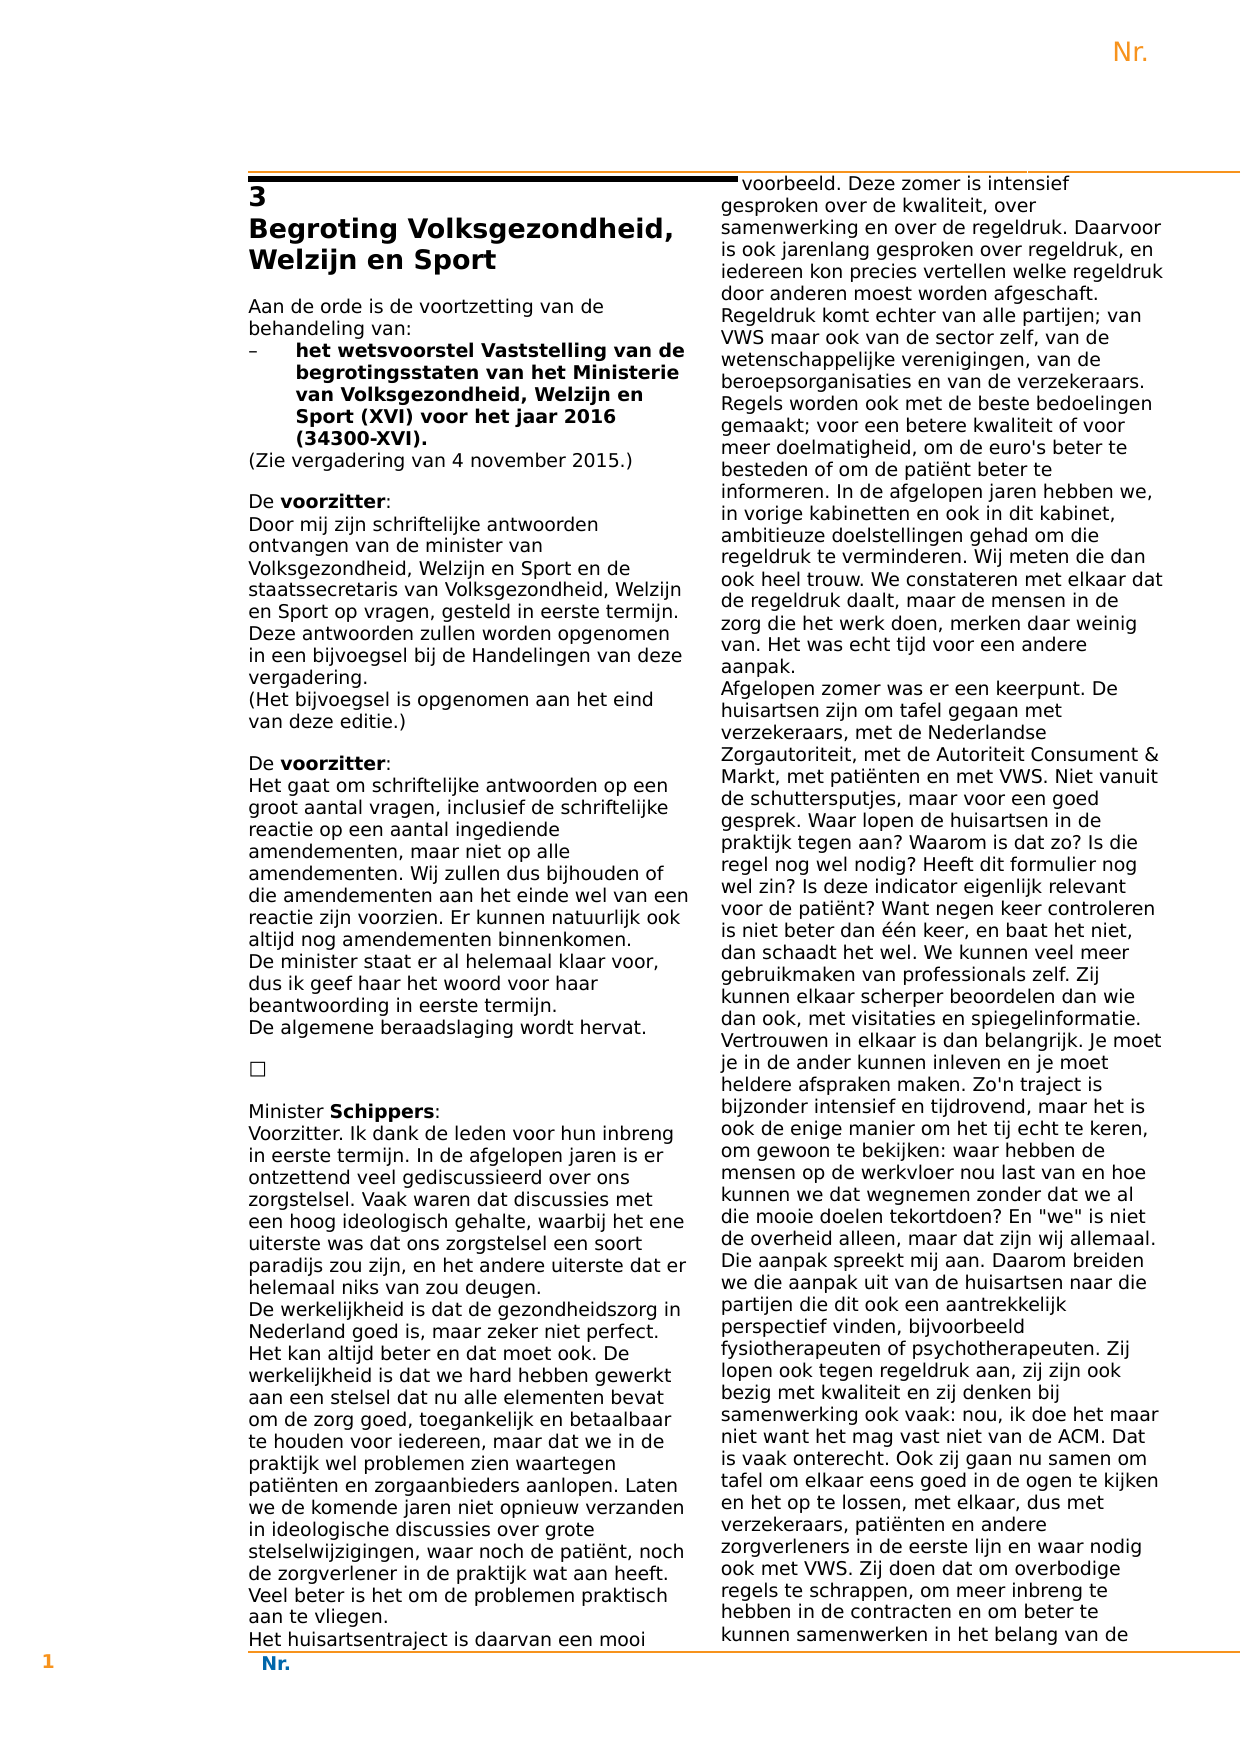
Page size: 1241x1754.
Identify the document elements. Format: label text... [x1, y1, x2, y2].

text Het gaat om schriftelijke antwoorden op een groot aantal vragen, inclusief de schriftelijke reactie op een aantal ingediende amendementen, maar niet op alle amendementen. Wij zullen dus bijhouden of die amendementen aan het einde wel van een reactie zijn voorzien. Er kunnen natuurlijk ook altijd nog amendementen binnenkomen. [248, 775, 691, 951]
text Afgelopen zomer was er een keerpunt. De huisartsen zijn om tafel gegaan met verzekeraars, met de Nederlandse Zorgautoriteit, met de Autoriteit Consument & Markt, met patiënten en met VWS. Niet vanuit de schuttersputjes, maar voor een goed gesprek. Waar lopen de huisartsen in de praktijk tegen aan? Waarom is dat zo? Is die regel nog wel nodig? Heeft dit formulier nog wel zin? Is deze indicator eigenlijk relevant voor de patiënt? Want negen keer controleren is niet beter dan één keer, en baat het niet, dan schaadt het wel. We kunnen veel meer gebruikmaken van professionals zelf. Zij kunnen elkaar scherper beoordelen dan wie dan ook, met visitaties en spiegelinformatie. Vertrouwen in elkaar is dan belangrijk. Je moet je in de ander kunnen inleven en je moet heldere afspraken maken. Zo'n traject is bijzonder intensief en tijdrovend, maar het is ook de enige manier om het tij echt te keren, om gewoon te bekijken: waar hebben de mensen op de werkvloer nou last van en hoe kunnen we dat wegnemen zonder dat we al die mooie doelen tekortdoen? En "we" is niet de overheid alleen, maar dat zijn wij allemaal. [721, 678, 1163, 1250]
text De voorzitter: [248, 491, 691, 513]
text (Zie vergadering van 4 november 2015.) [248, 449, 691, 471]
text (Het bijvoegsel is opgenomen aan het eind van deze editie.) [248, 689, 691, 733]
title 3 Begroting Volksgezondheid, Welzijn en Sport [248, 182, 691, 276]
list het wetsvoorstel Vaststelling van de begrotingsstaten van het Ministerie van Volksgezondheid, Welzijn en Sport (XVI) voor het jaar 2016 (34300-XVI). [248, 339, 691, 449]
text Aan de orde is de voortzetting van de behandeling van: [248, 296, 691, 339]
text De algemene beraadslaging wordt hervat. [248, 1017, 691, 1039]
text Door mij zijn schriftelijke antwoorden ontvangen van de minister van Volksgezondheid, Welzijn en Sport en de staatssecretaris van Volksgezondheid, Welzijn en Sport op vragen, gesteld in eerste termijn. [248, 513, 691, 623]
text De minister staat er al helemaal klaar voor, dus ik geef haar het woord voor haar beantwoording in eerste termijn. [248, 951, 691, 1017]
text De voorzitter: [248, 753, 691, 775]
text Deze antwoorden zullen worden opgenomen in een bijvoegsel bij de Handelingen van deze vergadering. [248, 623, 691, 689]
text Voorzitter. Ik dank de leden voor hun inbreng in eerste termijn. In de afgelopen jaren is er ontzettend veel gediscussieerd over ons zorgstelsel. Vaak waren dat discussies met een hoog ideologisch gehalte, waarbij het ene uiterste was dat ons zorgstelsel een soort paradijs zou zijn, en het andere uiterste dat er helemaal niks van zou deugen. [248, 1123, 691, 1299]
text De werkelijkheid is dat de gezondheidszorg in Nederland goed is, maar zeker niet perfect. Het kan altijd beter en dat moet ook. De werkelijkheid is dat we hard hebben gewerkt aan een stelsel dat nu alle elementen bevat om de zorg goed, toegankelijk en betaalbaar te houden voor iedereen, maar dat we in de praktijk wel problemen zien waartegen patiënten en zorgaanbieders aanlopen. Laten we de komende jaren niet opnieuw verzanden in ideologische discussies over grote stelselwijzigingen, waar noch de patiënt, noch de zorgverlener in de praktijk wat aan heeft. Veel beter is het om de problemen praktisch aan te vliegen. [248, 1299, 691, 1628]
text Het huisartsentraject is daarvan een mooi [248, 1628, 691, 1650]
text Die aanpak spreekt mij aan. Daarom breiden we die aanpak uit van de huisartsen naar die partijen die dit ook een aantrekkelijk perspectief vinden, bijvoorbeeld fysiotherapeuten of psychotherapeuten. Zij lopen ook tegen regeldruk aan, zij zijn ook bezig met kwaliteit en zij denken bij samenwerking ook vaak: nou, ik doe het maar niet want het mag vast niet van de ACM. Dat is vaak onterecht. Ook zij gaan nu samen om tafel om elkaar eens goed in de ogen te kijken en het op te lossen, met elkaar, dus met verzekeraars, patiënten en andere zorgverleners in de eerste lijn en waar nodig ook met VWS. Zij doen dat om overbodige regels te schrappen, om meer inbreng te hebben in de contracten en om beter te kunnen samenwerken in het belang van de [721, 1250, 1163, 1645]
text ⬜ [248, 1059, 691, 1081]
text voorbeeld. Deze zomer is intensief gesproken over de kwaliteit, over samenwerking en over de regeldruk. Daarvoor is ook jarenlang gesproken over regeldruk, en iedereen kon precies vertellen welke regeldruk door anderen moest worden afgeschaft. Regeldruk komt echter van alle partijen; van VWS maar ook van de sector zelf, van de wetenschappelijke verenigingen, van de beroepsorganisaties en van de verzekeraars. Regels worden ook met de beste bedoelingen gemaakt; voor een betere kwaliteit of voor meer doelmatigheid, om de euro's beter te besteden of om de patiënt beter te informeren. In de afgelopen jaren hebben we, in vorige kabinetten en ook in dit kabinet, ambitieuze doelstellingen gehad om die regeldruk te verminderen. Wij meten die dan ook heel trouw. We constateren met elkaar dat de regeldruk daalt, maar de mensen in de zorg die het werk doen, merken daar weinig van. Het was echt tijd voor een andere aanpak. [721, 173, 1163, 678]
text Minister Schippers: [248, 1101, 691, 1123]
